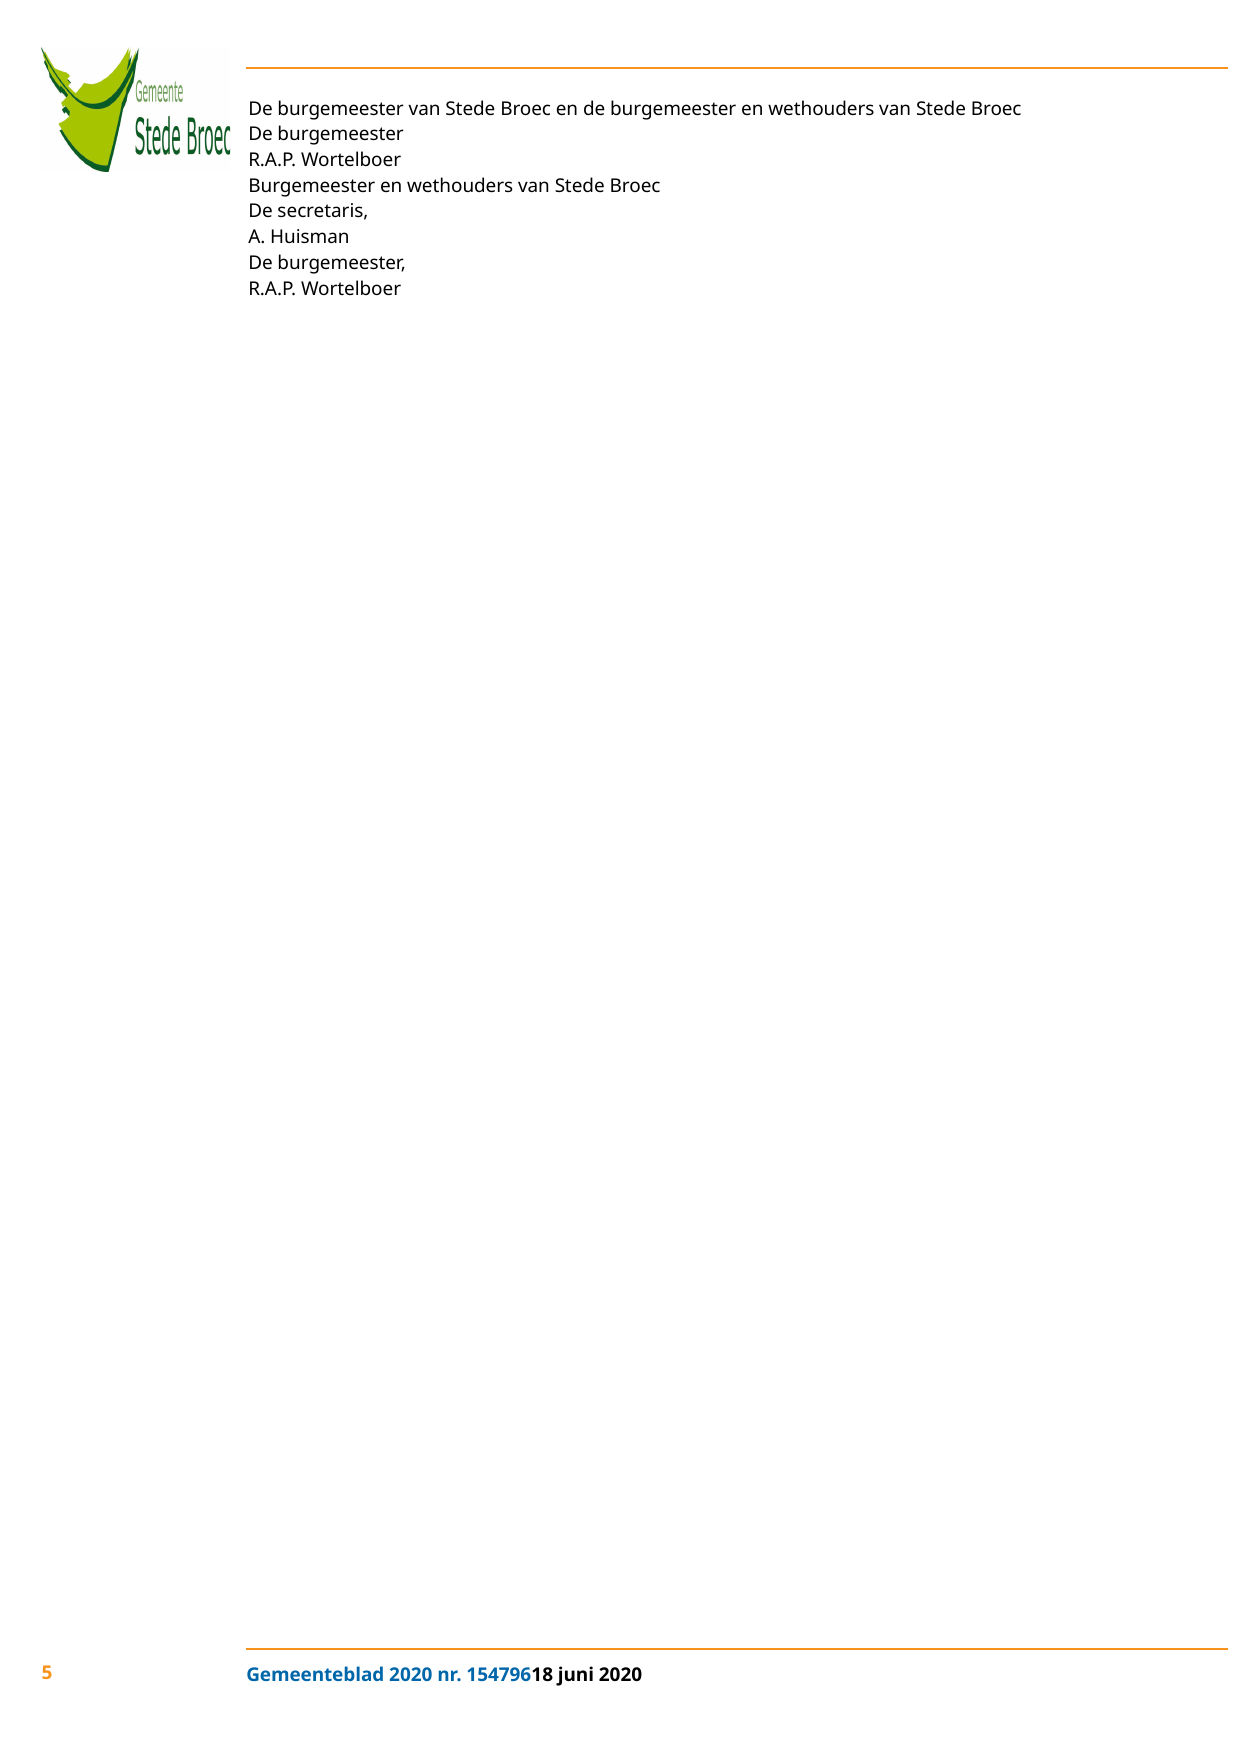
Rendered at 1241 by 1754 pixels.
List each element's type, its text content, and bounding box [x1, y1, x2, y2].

text Burgemeester en wethouders van Stede Broec [248, 172, 1152, 198]
picture [41, 47, 231, 172]
text De burgemeester van Stede Broec en de burgemeester en wethouders van Stede Broec [248, 95, 1152, 121]
text R.A.P. Wortelboer [248, 146, 1152, 172]
text De burgemeester [248, 121, 1152, 146]
text R.A.P. Wortelboer [248, 275, 1152, 301]
text A. Huisman [248, 223, 1152, 249]
text De secretaris, [248, 198, 1152, 223]
text De burgemeester, [248, 249, 1152, 275]
